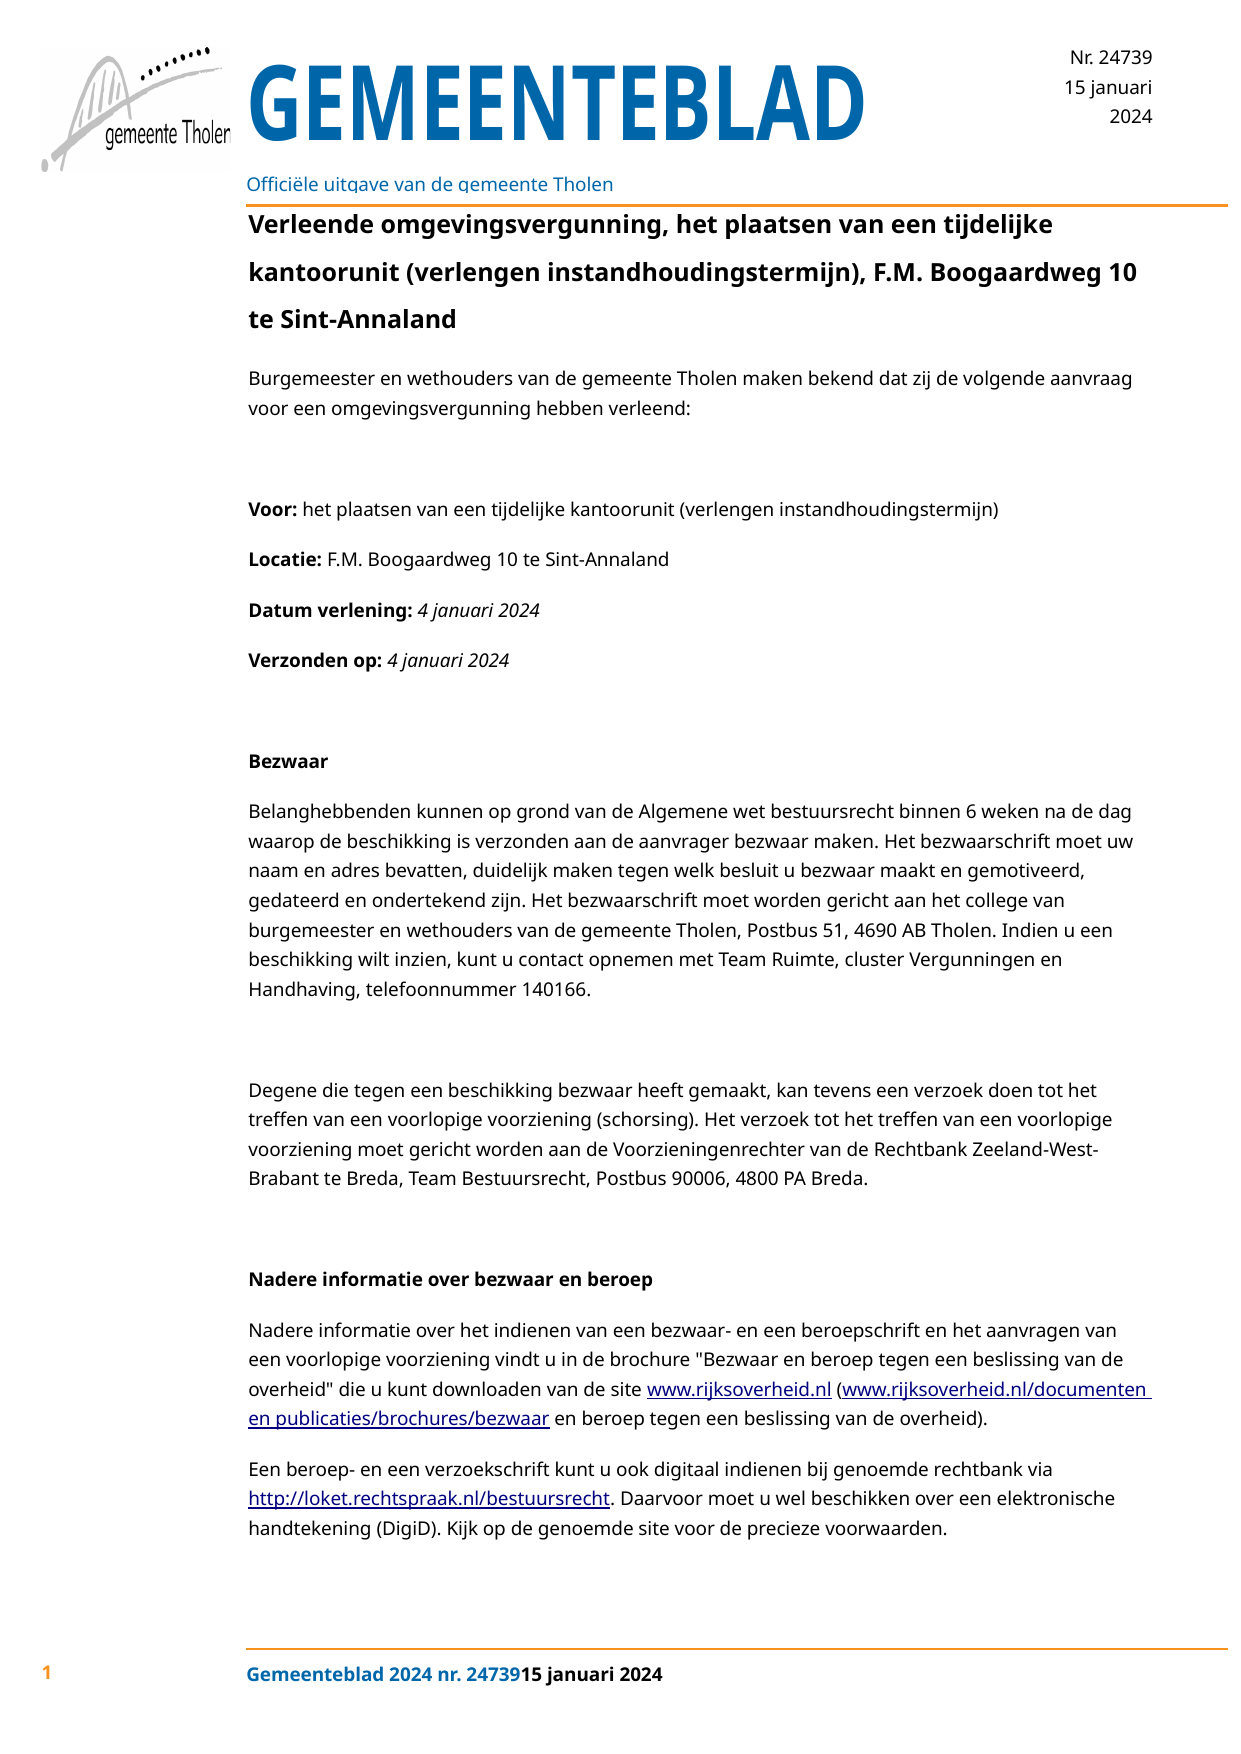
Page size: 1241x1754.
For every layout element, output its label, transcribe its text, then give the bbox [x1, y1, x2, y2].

text Datum verlening: 4 januari 2024 [248, 597, 1152, 622]
text Bezwaar [248, 748, 1152, 774]
text Verleende omgevingsvergunning, het plaatsen van een tijdelijke kantoorunit (verlengen instandhoudingstermijn), F.M. Boogaardweg 10 te Sint-Annaland [248, 207, 1152, 336]
text Nadere informatie over bezwaar en beroep [248, 1266, 1152, 1292]
text Belanghebbenden kunnen op grond van de Algemene wet bestuursrecht binnen 6 weken na de dag waarop de beschikking is verzonden aan de aanvrager bezwaar maken. Het bezwaarschrift moet uw naam en adres bevatten, duidelijk maken tegen welk besluit u bezwaar maakt en gemotiveerd, gedateerd en ondertekend zijn. Het bezwaarschrift moet worden gericht aan het college van burgemeester en wethouders van de gemeente Tholen, Postbus 51, 4690 AB Tholen. Indien u een beschikking wilt inzien, kunt u contact opnemen met Team Ruimte, cluster Vergunningen en Handhaving, telefoonnummer 140166. [248, 798, 1152, 1002]
text Burgemeester en wethouders van de gemeente Tholen maken bekend dat zij de volgende aanvraag voor een omgevingsvergunning hebben verleend: [248, 366, 1152, 421]
text Een beroep- en een verzoekschrift kunt u ook digitaal indienen bij genoemde rechtbank via http://loket.rechtspraak.nl/bestuursrecht. Daarvoor moet u wel beschikken over een elektronische handtekening (DigiD). Kijk op de genoemde site voor de precieze voorwaarden. [248, 1456, 1152, 1541]
text Voor: het plaatsen van een tijdelijke kantoorunit (verlengen instandhoudingstermijn) [248, 496, 1152, 522]
picture [41, 47, 231, 172]
text Locatie: F.M. Boogaardweg 10 te Sint-Annaland [248, 546, 1152, 572]
text Nadere informatie over het indienen van een bezwaar- en een beroepschrift en het aanvragen van een voorlopige voorziening vindt u in de brochure "Bezwaar en beroep tegen een beslissing van de overheid" die u kunt downloaden van de site www.rijksoverheid.nl (www.rijksoverheid.nl/documenten en publicaties/brochures/bezwaar en beroep tegen een beslissing van de overheid). [248, 1317, 1152, 1431]
text Verzonden op: 4 januari 2024 [248, 647, 1152, 673]
text Degene die tegen een beschikking bezwaar heeft gemaakt, kan tevens een verzoek doen tot het treffen van een voorlopige voorziening (schorsing). Het verzoek tot het treffen van een voorlopige voorziening moet gericht worden aan de Voorzieningenrechter van de Rechtbank Zeeland-West-Brabant te Breda, Team Bestuursrecht, Postbus 90006, 4800 PA Breda. [248, 1077, 1152, 1191]
